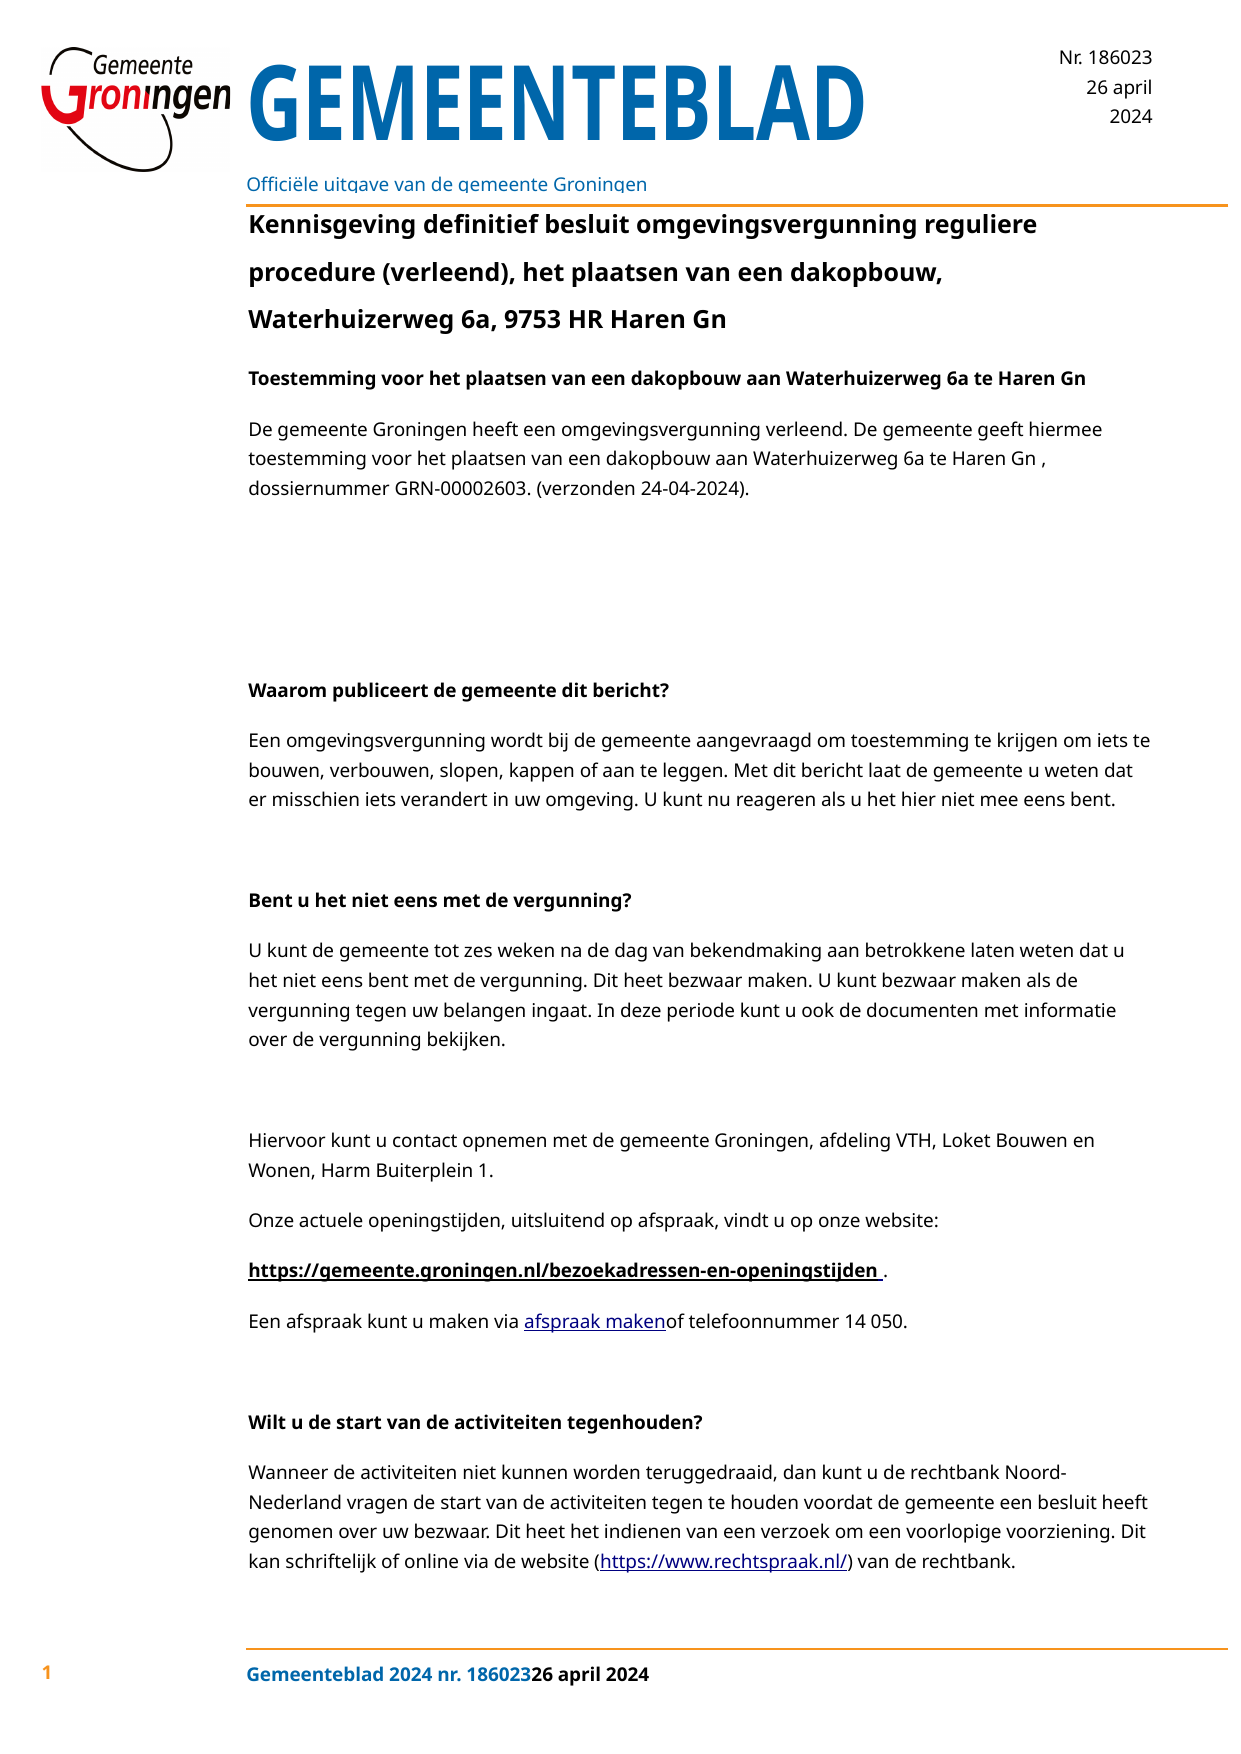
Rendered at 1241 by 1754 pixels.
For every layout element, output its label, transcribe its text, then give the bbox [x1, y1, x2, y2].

text Een omgevingsvergunning wordt bij de gemeente aangevraagd om toestemming te krijgen om iets te bouwen, verbouwen, slopen, kappen of aan te leggen. Met dit bericht laat de gemeente u weten dat er misschien iets verandert in uw omgeving. U kunt nu reageren als u het hier niet mee eens bent. [248, 727, 1152, 812]
text Bent u het niet eens met de vergunning? [248, 887, 1152, 913]
text https://gemeente.groningen.nl/bezoekadressen-en-openingstijden . [248, 1258, 1152, 1283]
text Wanneer de activiteiten niet kunnen worden teruggedraaid, dan kunt u de rechtbank Noord-Nederland vragen de start van de activiteiten tegen te houden voordat de gemeente een besluit heeft genomen over uw bezwaar. Dit heet het indienen van een verzoek om een voorlopige voorziening. Dit kan schriftelijk of online via de website (https://www.rechtspraak.nl/) van de rechtbank. [248, 1459, 1152, 1574]
text Onze actuele openingstijden, uitsluitend op afspraak, vindt u op onze website: [248, 1207, 1152, 1233]
text Een afspraak kunt u maken via afspraak makenof telefoonnummer 14 050. [248, 1308, 1152, 1334]
text Kennisgeving definitief besluit omgevingsvergunning reguliere procedure (verleend), het plaatsen van een dakopbouw, Waterhuizerweg 6a, 9753 HR Haren Gn [248, 207, 1152, 336]
text Wilt u de start van de activiteiten tegenhouden? [248, 1409, 1152, 1434]
text De gemeente Groningen heeft een omgevingsvergunning verleend. De gemeente geeft hiermee toestemming voor het plaatsen van een dakopbouw aan Waterhuizerweg 6a te Haren Gn , dossiernummer GRN-00002603. (verzonden 24-04-2024). [248, 416, 1152, 501]
picture [41, 47, 231, 172]
text Hiervoor kunt u contact opnemen met de gemeente Groningen, afdeling VTH, Loket Bouwen en Wonen, Harm Buiterplein 1. [248, 1127, 1152, 1182]
text Waarom publiceert de gemeente dit bericht? [248, 677, 1152, 702]
text Toestemming voor het plaatsen van een dakopbouw aan Waterhuizerweg 6a te Haren Gn [248, 366, 1152, 391]
text U kunt de gemeente tot zes weken na de dag van bekendmaking aan betrokkene laten weten dat u het niet eens bent met de vergunning. Dit heet bezwaar maken. U kunt bezwaar maken als de vergunning tegen uw belangen ingaat. In deze periode kunt u ook de documenten met informatie over de vergunning bekijken. [248, 938, 1152, 1052]
